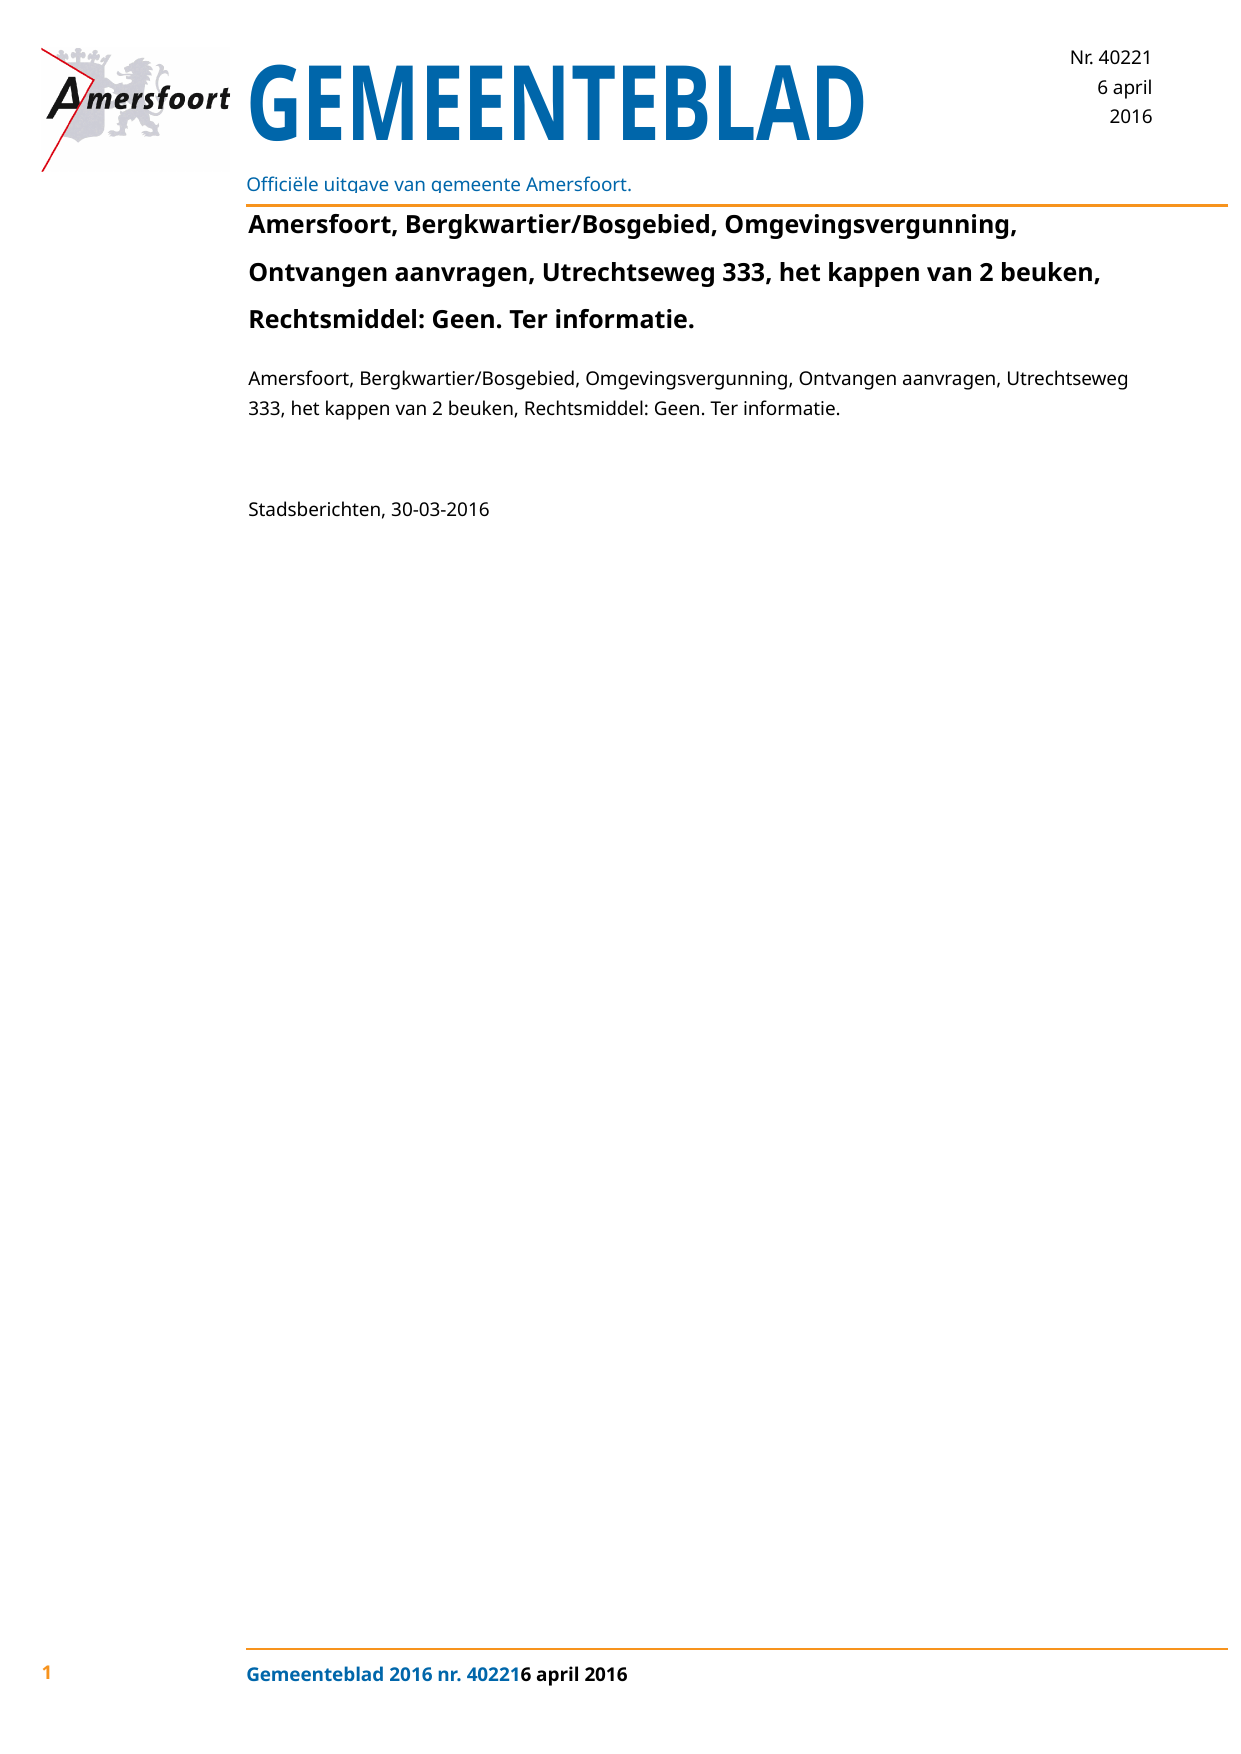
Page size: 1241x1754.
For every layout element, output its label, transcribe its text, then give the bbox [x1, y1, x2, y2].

picture [41, 47, 231, 172]
text Amersfoort, Bergkwartier/Bosgebied, Omgevingsvergunning, Ontvangen aanvragen, Utrechtseweg 333, het kappen van 2 beuken, Rechtsmiddel: Geen. Ter informatie. [248, 366, 1152, 421]
text Amersfoort, Bergkwartier/Bosgebied, Omgevingsvergunning, Ontvangen aanvragen, Utrechtseweg 333, het kappen van 2 beuken, Rechtsmiddel: Geen. Ter informatie. [248, 207, 1152, 336]
text Stadsberichten, 30-03-2016 [248, 496, 1152, 522]
